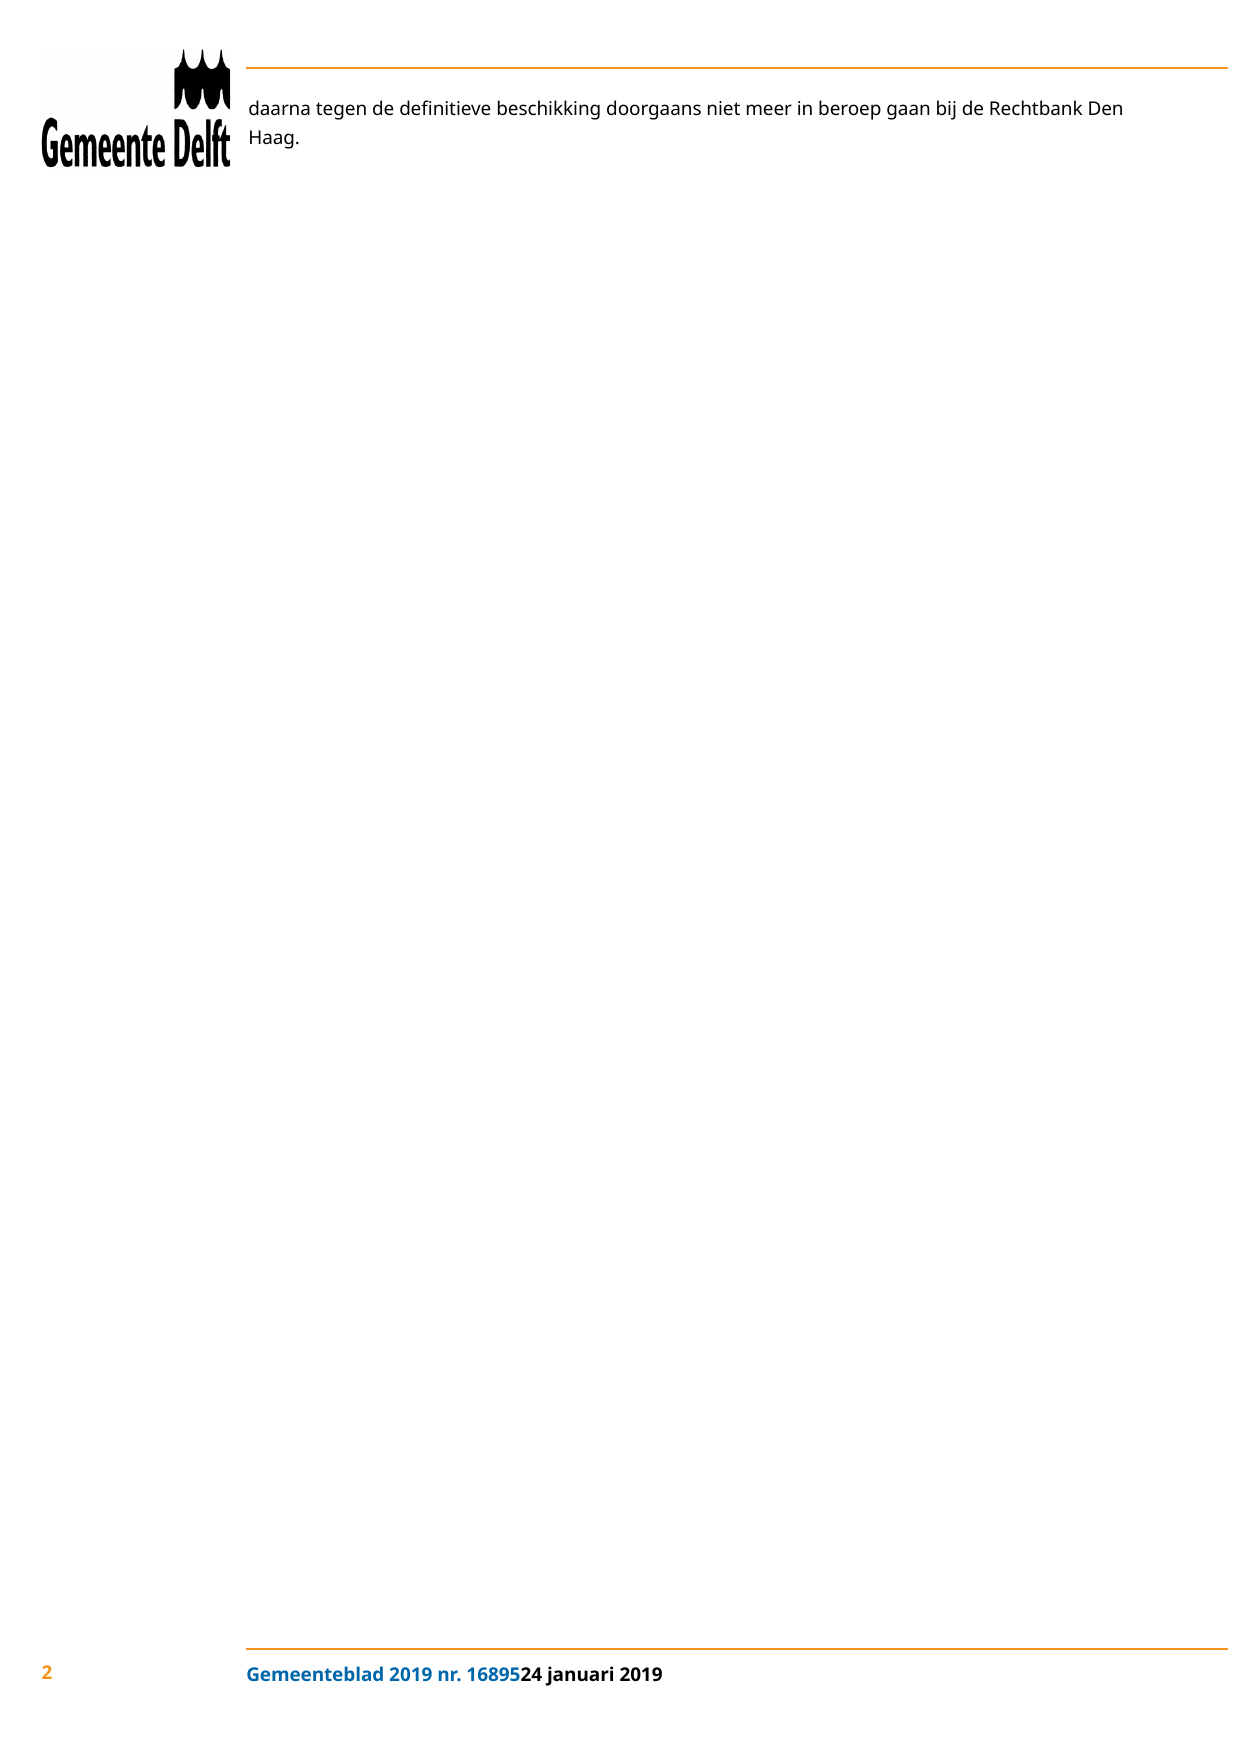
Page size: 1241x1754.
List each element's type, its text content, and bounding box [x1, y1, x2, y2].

text daarna tegen de definitieve beschikking doorgaans niet meer in beroep gaan bij de Rechtbank Den Haag. [248, 95, 1152, 150]
picture [41, 47, 231, 172]
